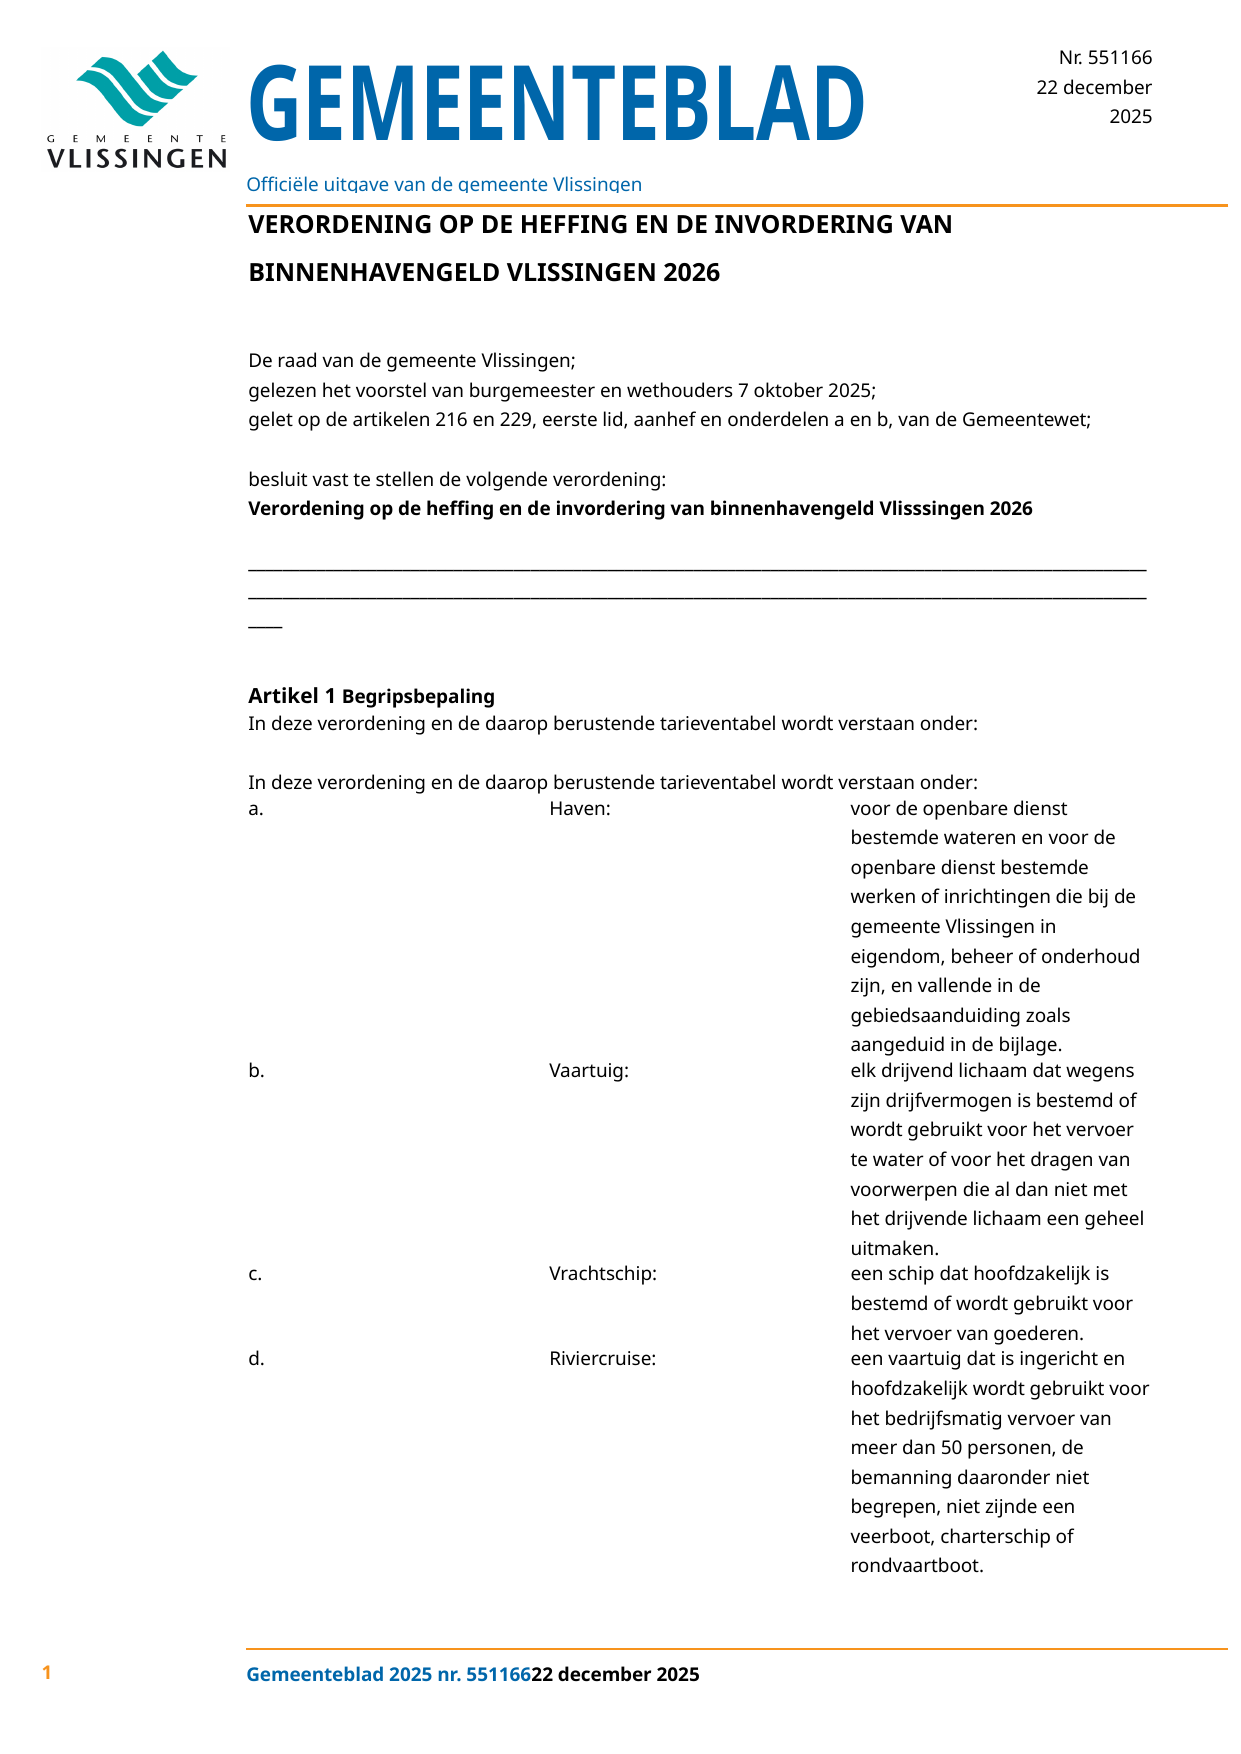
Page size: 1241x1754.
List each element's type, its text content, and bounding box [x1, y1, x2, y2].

text VERORDENING OP DE HEFFING EN DE INVORDERING VAN BINNENHAVENGELD VLISSINGEN 2026 [248, 207, 1152, 288]
picture [41, 47, 231, 172]
text De raad van de gemeente Vlissingen; [248, 347, 1152, 373]
table_cell elk drijvend lichaam dat wegens zijn drijfvermogen is bestemd of wordt gebruikt voor het vervoer te water of voor het dragen van voorwerpen die al dan niet met het drijvende lichaam een geheel uitmaken. [850, 1058, 1152, 1261]
table_cell a. [248, 795, 549, 1057]
table_cell b. [248, 1058, 549, 1261]
text gelet op de artikelen 216 en 229, eerste lid, aanhef en onderdelen a en b, van de Gemeentewet; [248, 407, 1152, 432]
table_cell d. [248, 1346, 549, 1578]
table_cell voor de openbare dienst bestemde wateren en voor de openbare dienst bestemde werken of inrichtingen die bij de gemeente Vlissingen in eigendom, beheer of onderhoud zijn, en vallende in de gebiedsaanduiding zoals aangeduid in de bijlage. [850, 795, 1152, 1057]
table_cell Vrachtschip: [549, 1261, 850, 1346]
text Artikel 1 Begripsbepaling [248, 682, 1152, 710]
text Verordening op de heffing en de invordering van binnenhavengeld Vlisssingen 2026 [248, 495, 1152, 521]
table_cell Vaartuig: [549, 1058, 850, 1261]
table_cell een vaartuig dat is ingericht en hoofdzakelijk wordt gebruikt voor het bedrijfsmatig vervoer van meer dan 50 personen, de bemanning daaronder niet begrepen, niet zijnde een veerboot, charterschip of rondvaartboot. [850, 1346, 1152, 1578]
table_cell een schip dat hoofdzakelijk is bestemd of wordt gebruikt voor het vervoer van goederen. [850, 1261, 1152, 1346]
table_cell c. [248, 1261, 549, 1346]
text gelezen het voorstel van burgemeester en wethouders 7 oktober 2025; [248, 377, 1152, 403]
table_cell Riviercruise: [549, 1346, 850, 1578]
text In deze verordening en de daarop berustende tarieventabel wordt verstaan onder: [248, 710, 1152, 736]
table_cell Haven: [549, 795, 850, 1057]
text besluit vast te stellen de volgende verordening: [248, 466, 1152, 492]
text ______________________________________________________________________________________________________________________________________________________________________________________________________________________ [248, 546, 1152, 631]
table_header In deze verordening en de daarop berustende tarieventabel wordt verstaan onder: [248, 769, 1152, 795]
